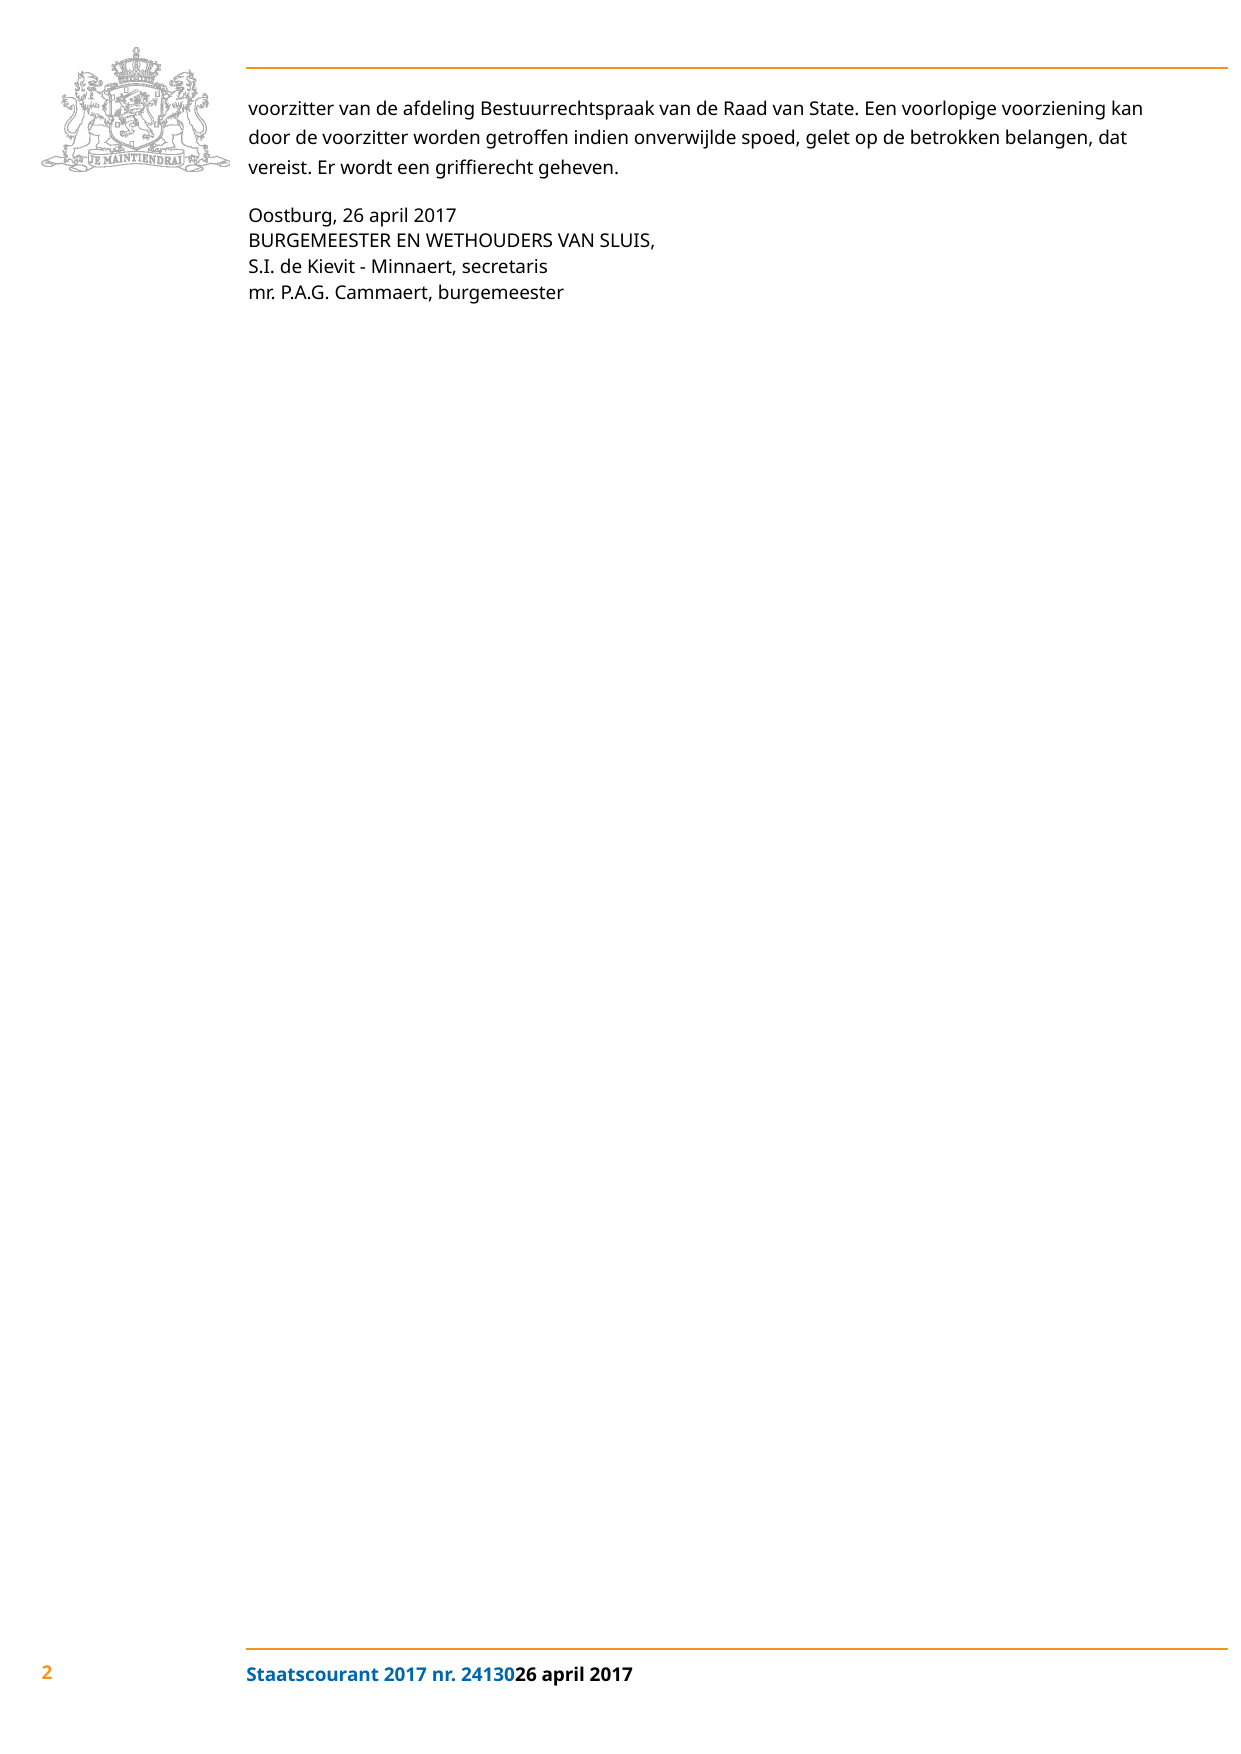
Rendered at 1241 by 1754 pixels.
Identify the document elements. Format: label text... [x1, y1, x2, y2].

text BURGEMEESTER EN WETHOUDERS VAN SLUIS, [248, 227, 1152, 253]
picture [41, 47, 231, 172]
text Oostburg, 26 april 2017 [248, 202, 1152, 227]
text mr. P.A.G. Cammaert, burgemeester [248, 279, 1152, 305]
text voorzitter van de afdeling Bestuurrechtspraak van de Raad van State. Een voorlopige voorziening kan door de voorzitter worden getroffen indien onverwijlde spoed, gelet op de betrokken belangen, dat vereist. Er wordt een griffierecht geheven. [248, 95, 1152, 180]
text S.I. de Kievit - Minnaert, secretaris [248, 253, 1152, 279]
